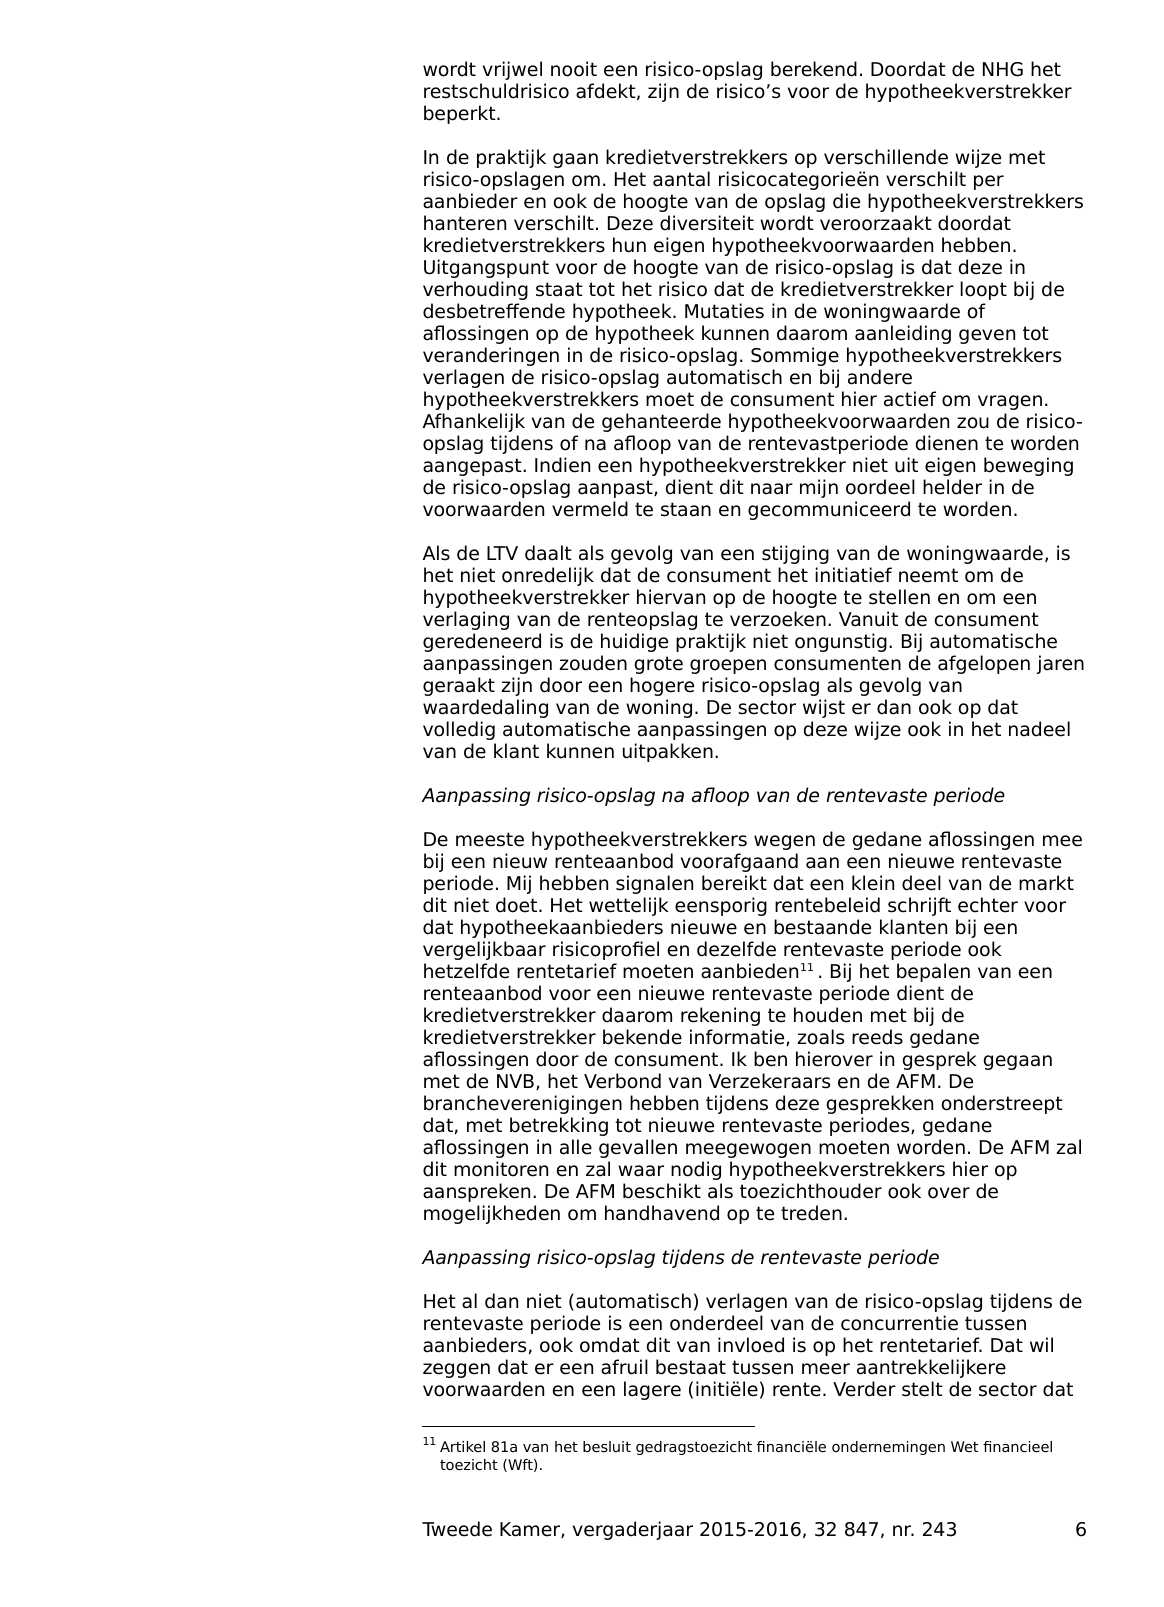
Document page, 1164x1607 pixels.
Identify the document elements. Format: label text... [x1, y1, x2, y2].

text In de praktijk gaan kredietverstrekkers op verschillende wijze met risico-opslagen om. Het aantal risicocategorieën verschilt per aanbieder en ook de hoogte van de opslag die hypotheekverstrekkers hanteren verschilt. Deze diversiteit wordt veroorzaakt doordat kredietverstrekkers hun eigen hypotheekvoorwaarden hebben. Uitgangspunt voor de hoogte van de risico-opslag is dat deze in verhouding staat tot het risico dat de kredietverstrekker loopt bij de desbetreffende hypotheek. Mutaties in de woningwaarde of aflossingen op de hypotheek kunnen daarom aanleiding geven tot veranderingen in de risico-opslag. Sommige hypotheekverstrekkers verlagen de risico-opslag automatisch en bij andere hypotheekverstrekkers moet de consument hier actief om vragen. Afhankelijk van de gehanteerde hypotheekvoorwaarden zou de risico-opslag tijdens of na afloop van de rentevastperiode dienen te worden aangepast. Indien een hypotheekverstrekker niet uit eigen beweging de risico-opslag aanpast, dient dit naar mijn oordeel helder in de voorwaarden vermeld te staan en gecommuniceerd te worden. [422, 147, 1087, 521]
subtitle Aanpassing risico-opslag na afloop van de rentevaste periode [422, 785, 1087, 807]
text Het al dan niet (automatisch) verlagen van de risico-opslag tijdens de rentevaste periode is een onderdeel van de concurrentie tussen aanbieders, ook omdat dit van invloed is op het rentetarief. Dat wil zeggen dat er een afruil bestaat tussen meer aantrekkelijkere voorwaarden en een lagere (initiële) rente. Verder stelt de sector dat [422, 1291, 1087, 1401]
text wordt vrijwel nooit een risico-opslag berekend. Doordat de NHG het restschuldrisico afdekt, zijn de risico’s voor de hypotheekverstrekker beperkt. [422, 59, 1087, 125]
text De meeste hypotheekverstrekkers wegen de gedane aflossingen mee bij een nieuw renteaanbod voorafgaand aan een nieuwe rentevaste periode. Mij hebben signalen bereikt dat een klein deel van de markt dit niet doet. Het wettelijk eensporig rentebeleid schrijft echter voor dat hypotheekaanbieders nieuwe en bestaande klanten bij een vergelijkbaar risicoprofiel en dezelfde rentevaste periode ook hetzelfde rentetarief moeten aanbieden. Bij het bepalen van een renteaanbod voor een nieuwe rentevaste periode dient de kredietverstrekker daarom rekening te houden met bij de kredietverstrekker bekende informatie, zoals reeds gedane aflossingen door de consument. Ik ben hierover in gesprek gegaan met de NVB, het Verbond van Verzekeraars en de AFM. De brancheverenigingen hebben tijdens deze gesprekken onderstreept dat, met betrekking tot nieuwe rentevaste periodes, gedane aflossingen in alle gevallen meegewogen moeten worden. De AFM zal dit monitoren en zal waar nodig hypotheekverstrekkers hier op aanspreken. De AFM beschikt als toezichthouder ook over de mogelijkheden om handhavend op te treden. [422, 829, 1087, 1225]
text Als de LTV daalt als gevolg van een stijging van de woningwaarde, is het niet onredelijk dat de consument het initiatief neemt om de hypotheekverstrekker hiervan op de hoogte te stellen en om een verlaging van de renteopslag te verzoeken. Vanuit de consument geredeneerd is de huidige praktijk niet ongunstig. Bij automatische aanpassingen zouden grote groepen consumenten de afgelopen jaren geraakt zijn door een hogere risico-opslag als gevolg van waardedaling van de woning. De sector wijst er dan ook op dat volledig automatische aanpassingen op deze wijze ook in het nadeel van de klant kunnen uitpakken. [422, 543, 1087, 763]
text Artikel 81a van het besluit gedragstoezicht financiële ondernemingen Wet financieel toezicht (Wft). [422, 1435, 1087, 1474]
subtitle Aanpassing risico-opslag tijdens de rentevaste periode [422, 1247, 1087, 1269]
